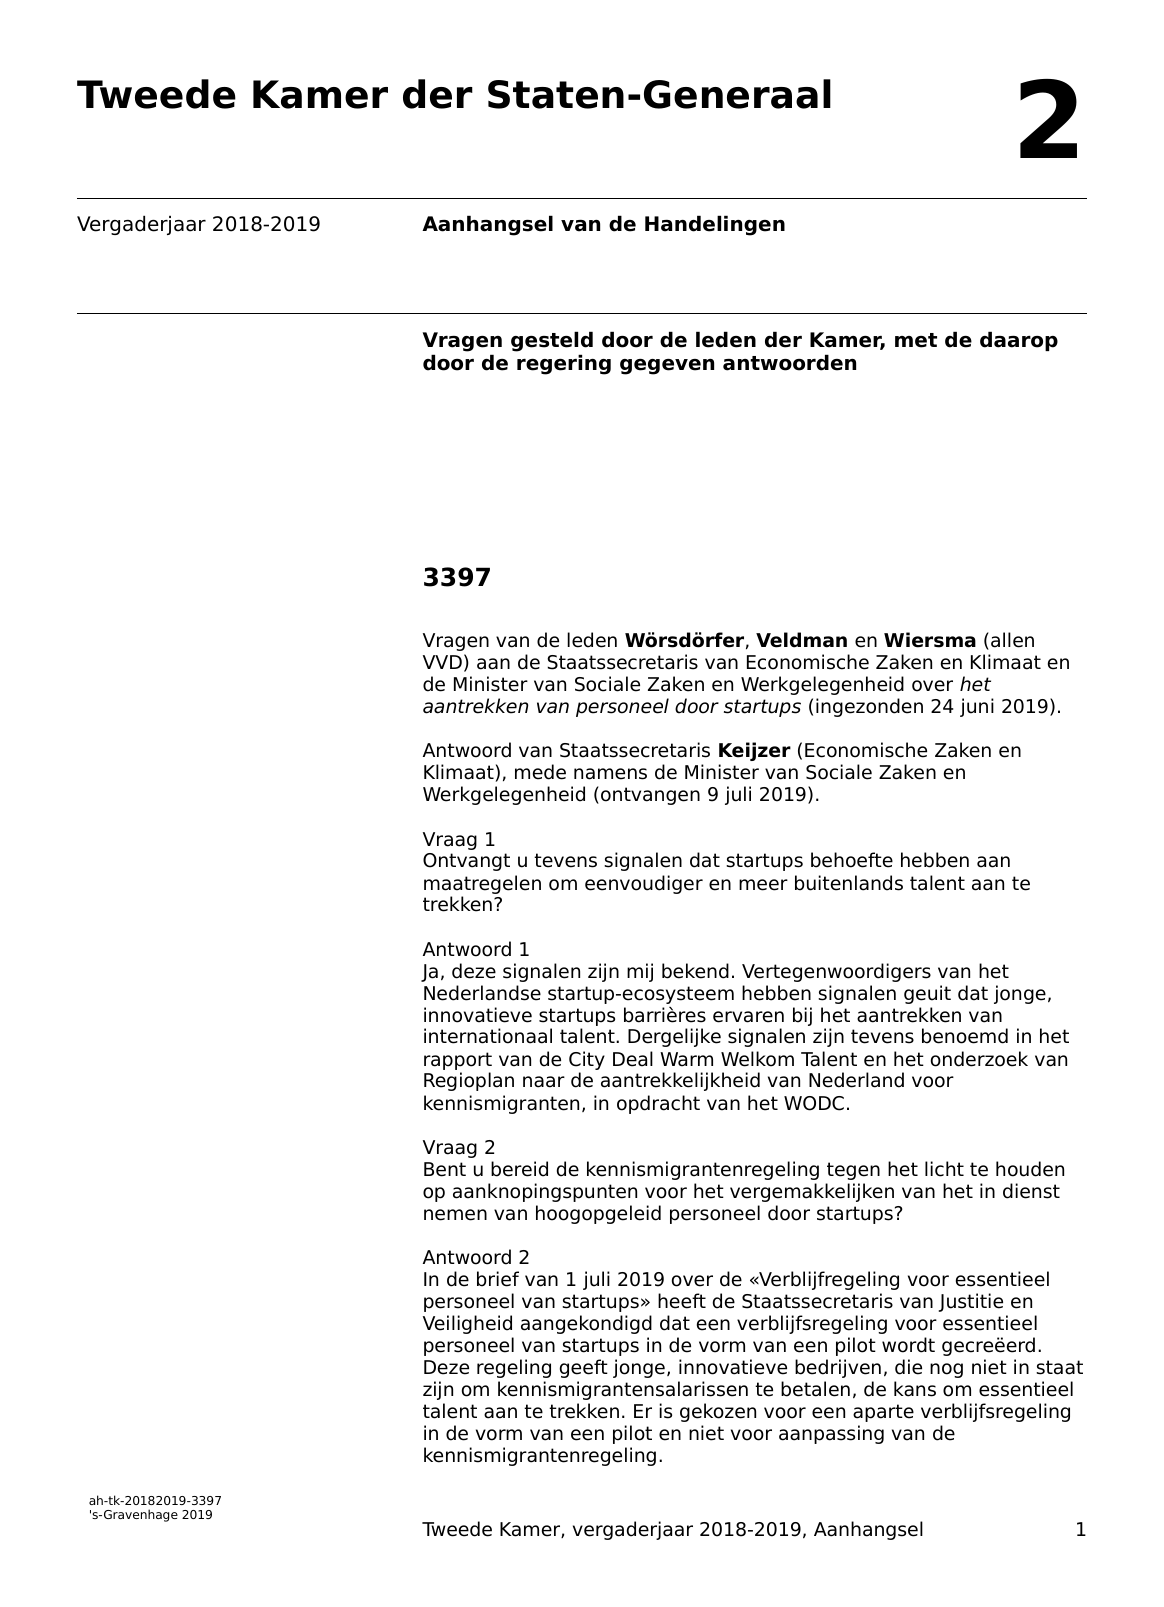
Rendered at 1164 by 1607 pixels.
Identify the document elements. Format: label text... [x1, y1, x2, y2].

text ah-tk-20182019-3397 [88, 1494, 323, 1508]
text Vraag 2 [422, 1137, 1087, 1158]
text Vraag 1 [422, 828, 1087, 850]
text Bent u bereid de kennismigrantenregeling tegen het licht te houden op aanknopingspunten voor het vergemakkelijken van het in dienst nemen van hoogopgeleid personeel door startups? [422, 1158, 1087, 1224]
text In de brief van 1 juli 2019 over de «Verblijfregeling voor essentieel personeel van startups» heeft de Staatssecretaris van Justitie en Veiligheid aangekondigd dat een verblijfsregeling voor essentieel personeel van startups in de vorm van een pilot wordt gecreëerd. Deze regeling geeft jonge, innovatieve bedrijven, die nog niet in staat zijn om kennismigrantensalarissen te betalen, de kans om essentieel talent aan te trekken. Er is gekozen voor een aparte verblijfsregeling in de vorm van een pilot en niet voor aanpassing van de kennismigrantenregeling. [422, 1269, 1087, 1466]
text 's-Gravenhage 2019 [88, 1508, 323, 1522]
table_cell Vergaderjaar 2018-2019 [77, 199, 422, 313]
text Antwoord 2 [422, 1247, 1087, 1269]
table_cell [77, 314, 422, 375]
text Ontvangt u tevens signalen dat startups behoefte hebben aan maatregelen om eenvoudiger en meer buitenlands talent aan te trekken? [422, 850, 1087, 916]
table_cell Vragen gesteld door de leden der Kamer, met de daarop door de regering gegeven antwoorden [422, 314, 1087, 375]
text Vragen van de leden Wörsdörfer, Veldman en Wiersma (allen VVD) aan de Staatssecretaris van Economische Zaken en Klimaat en de Minister van Sociale Zaken en Werkgelegenheid over het aantrekken van personeel door startups (ingezonden 24 juni 2019). [422, 630, 1087, 718]
text Antwoord van Staatssecretaris Keijzer (Economische Zaken en Klimaat), mede namens de Minister van Sociale Zaken en Werkgelegenheid (ontvangen 9 juli 2019). [422, 740, 1087, 806]
table_cell Aanhangsel van de Handelingen [422, 199, 1087, 313]
text 3397 [422, 563, 1087, 592]
text Antwoord 1 [422, 938, 1087, 961]
text Ja, deze signalen zijn mij bekend. Vertegenwoordigers van het Nederlandse startup-ecosysteem hebben signalen geuit dat jonge, innovatieve startups barrières ervaren bij het aantrekken van internationaal talent. Dergelijke signalen zijn tevens benoemd in het rapport van de City Deal Warm Welkom Talent en het onderzoek van Regioplan naar de aantrekkelijkheid van Nederland voor kennismigranten, in opdracht van het WODC. [422, 961, 1087, 1114]
table_header Tweede Kamer der Staten-Generaal [77, 59, 886, 198]
table_header 2 [886, 59, 1087, 198]
